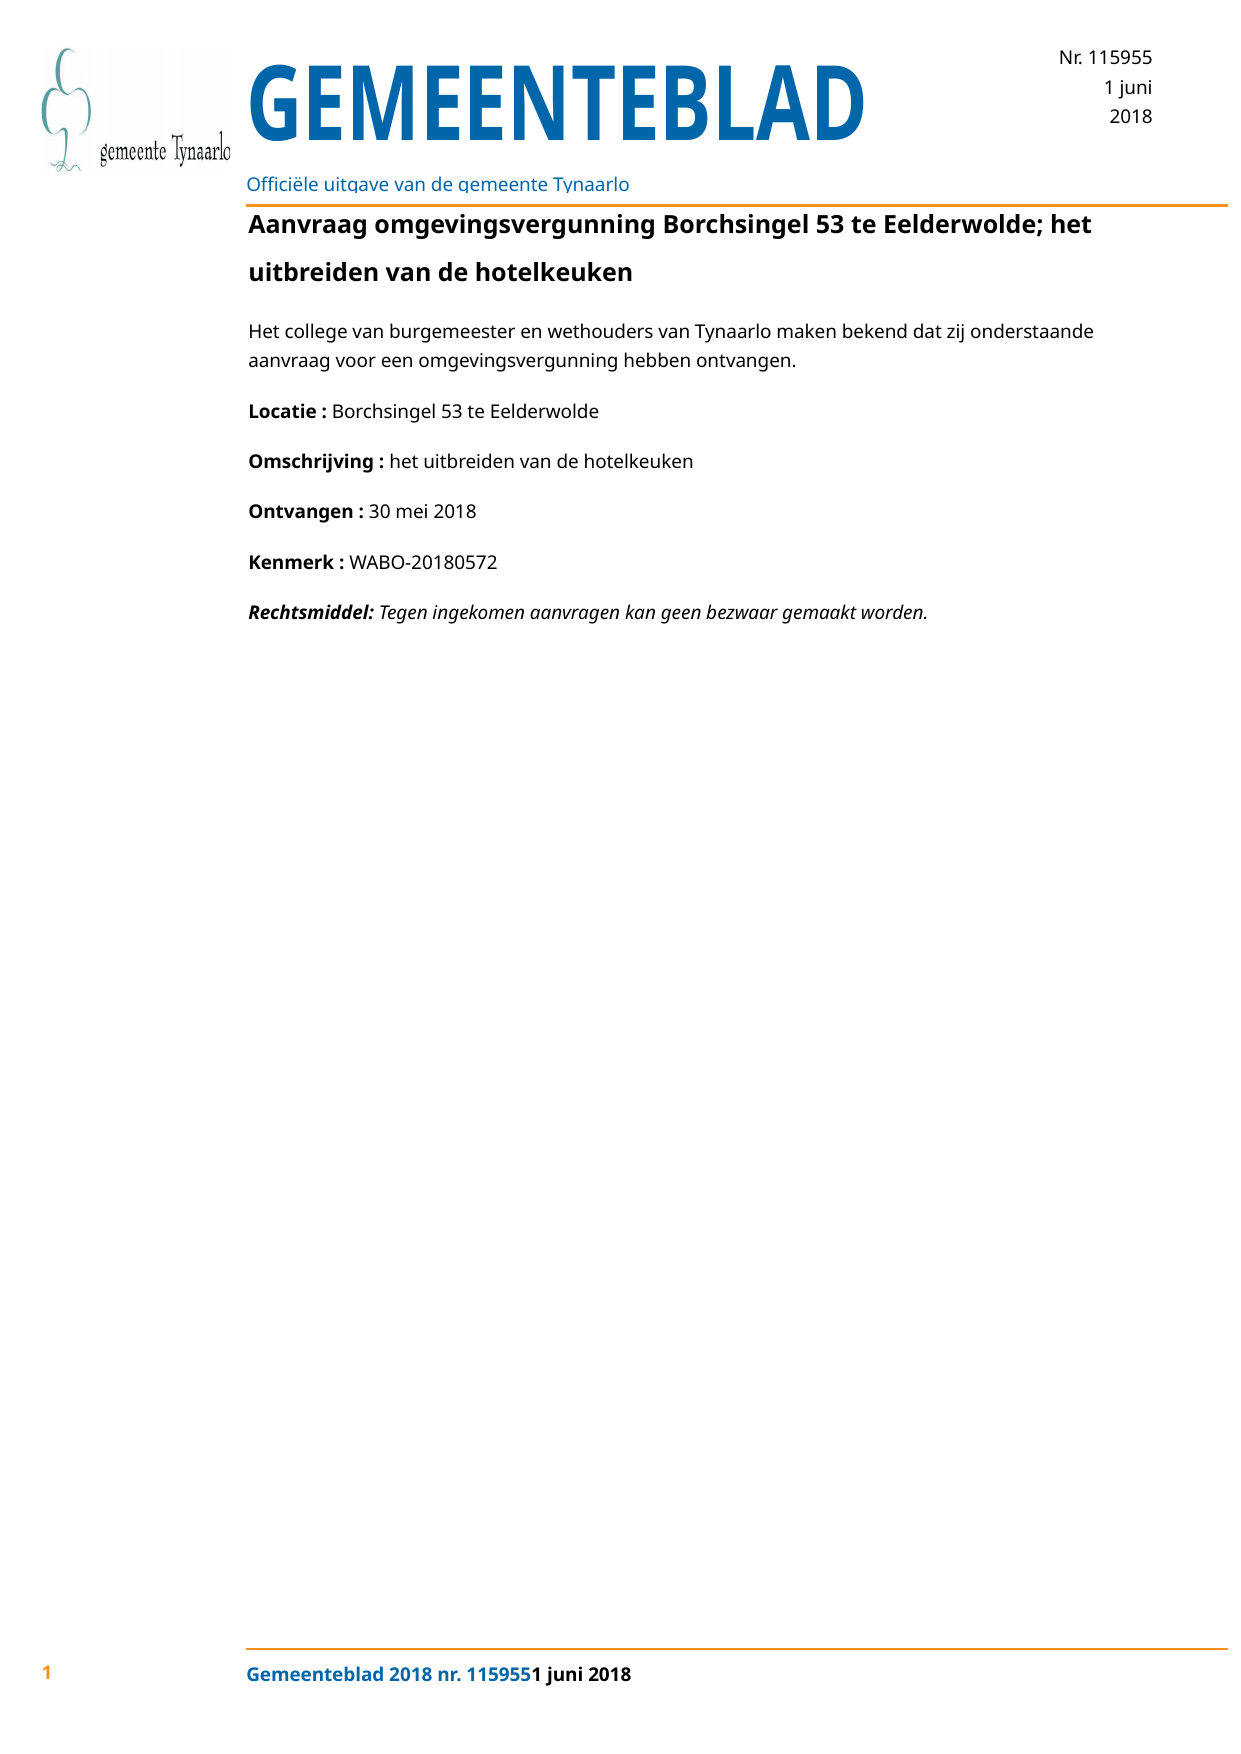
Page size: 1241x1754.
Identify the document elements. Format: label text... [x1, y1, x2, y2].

text Het college van burgemeester en wethouders van Tynaarlo maken bekend dat zij onderstaande aanvraag voor een omgevingsvergunning hebben ontvangen. [248, 318, 1152, 373]
text Locatie : Borchsingel 53 te Eelderwolde [248, 398, 1152, 424]
text Kenmerk : WABO-20180572 [248, 549, 1152, 575]
text Rechtsmiddel: Tegen ingekomen aanvragen kan geen bezwaar gemaakt worden. [248, 599, 1152, 625]
text Ontvangen : 30 mei 2018 [248, 499, 1152, 524]
picture [41, 47, 231, 172]
text Omschrijving : het uitbreiden van de hotelkeuken [248, 448, 1152, 474]
text Aanvraag omgevingsvergunning Borchsingel 53 te Eelderwolde; het uitbreiden van de hotelkeuken [248, 207, 1152, 288]
